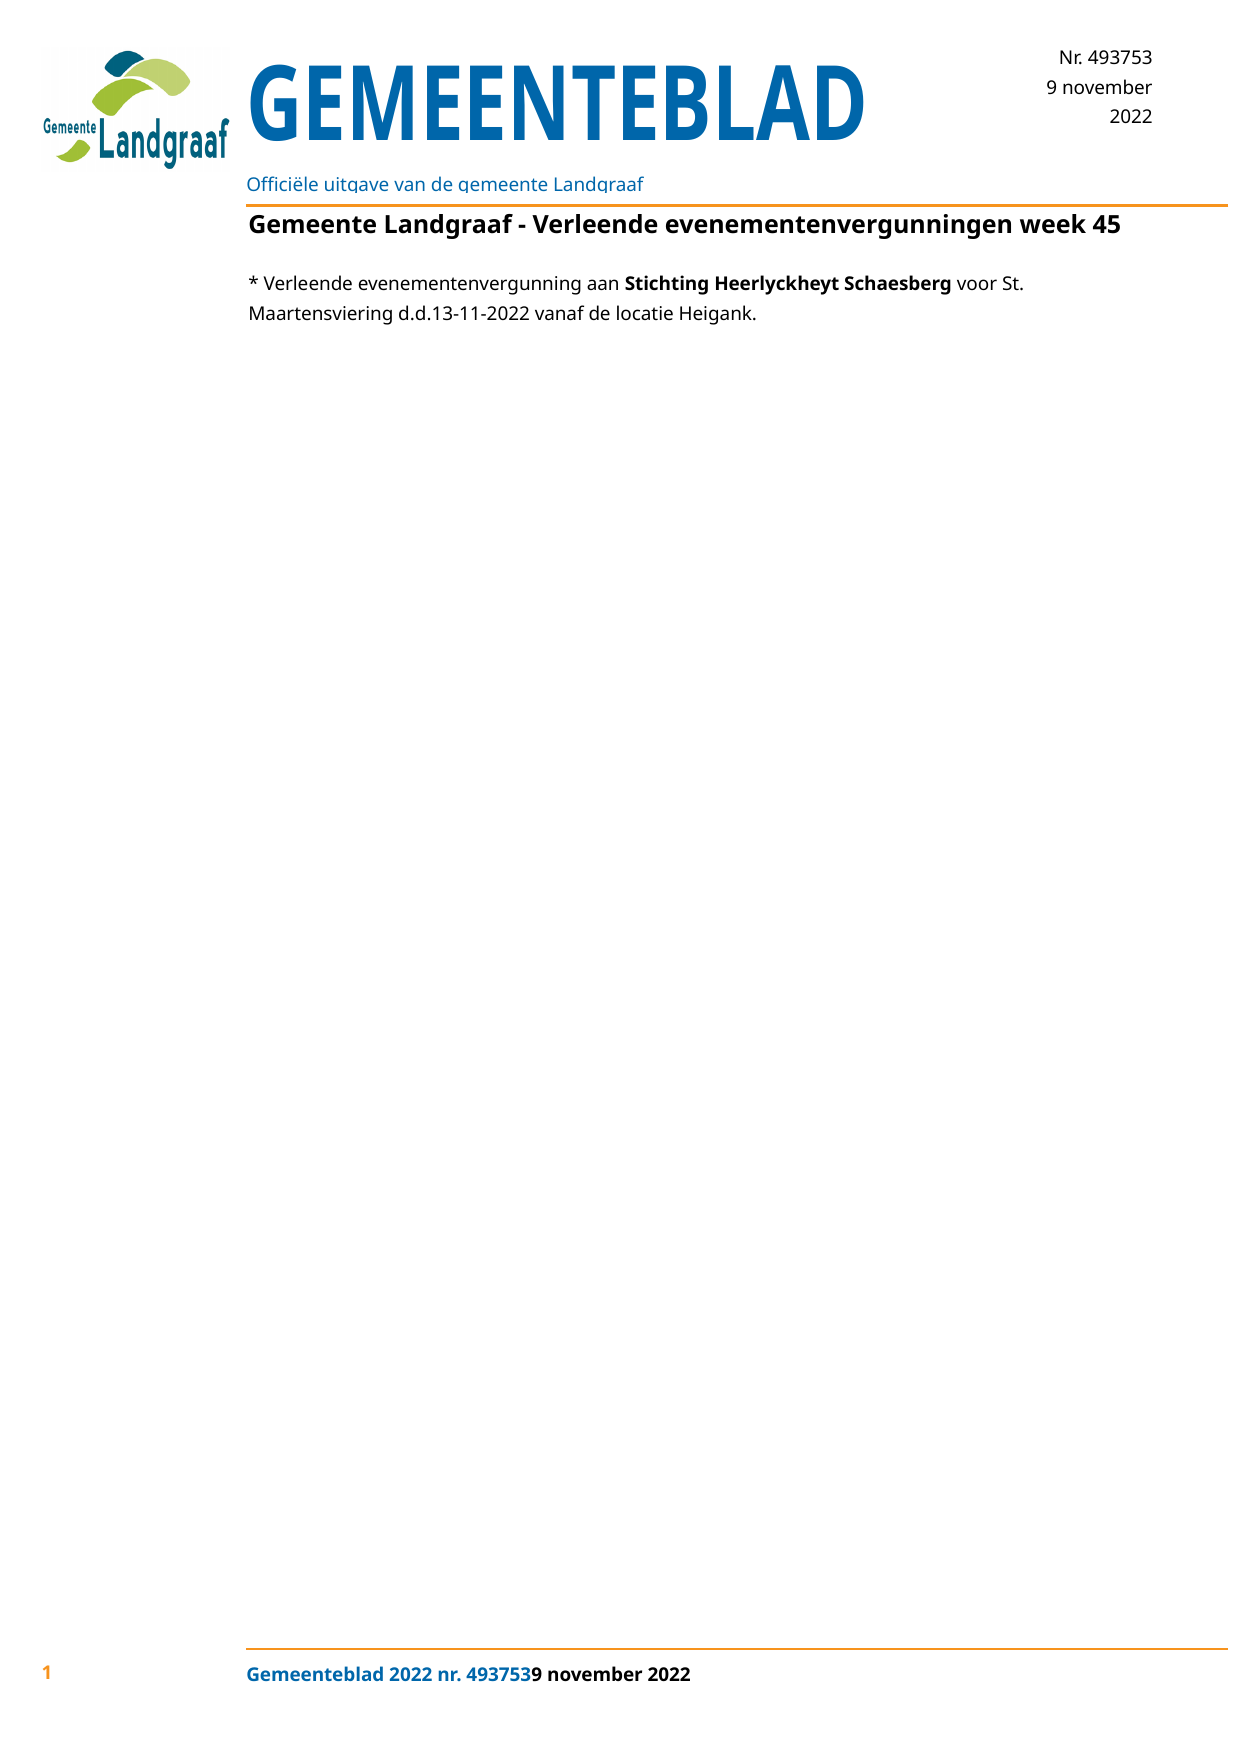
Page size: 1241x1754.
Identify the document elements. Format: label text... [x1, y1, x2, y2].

text Gemeente Landgraaf - Verleende evenementenvergunningen week 45 [248, 207, 1152, 241]
text * Verleende evenementenvergunning aan Stichting Heerlyckheyt Schaesberg voor St. Maartensviering d.d.13-11-2022 vanaf de locatie Heigank. [248, 270, 1152, 326]
picture [41, 47, 231, 172]
